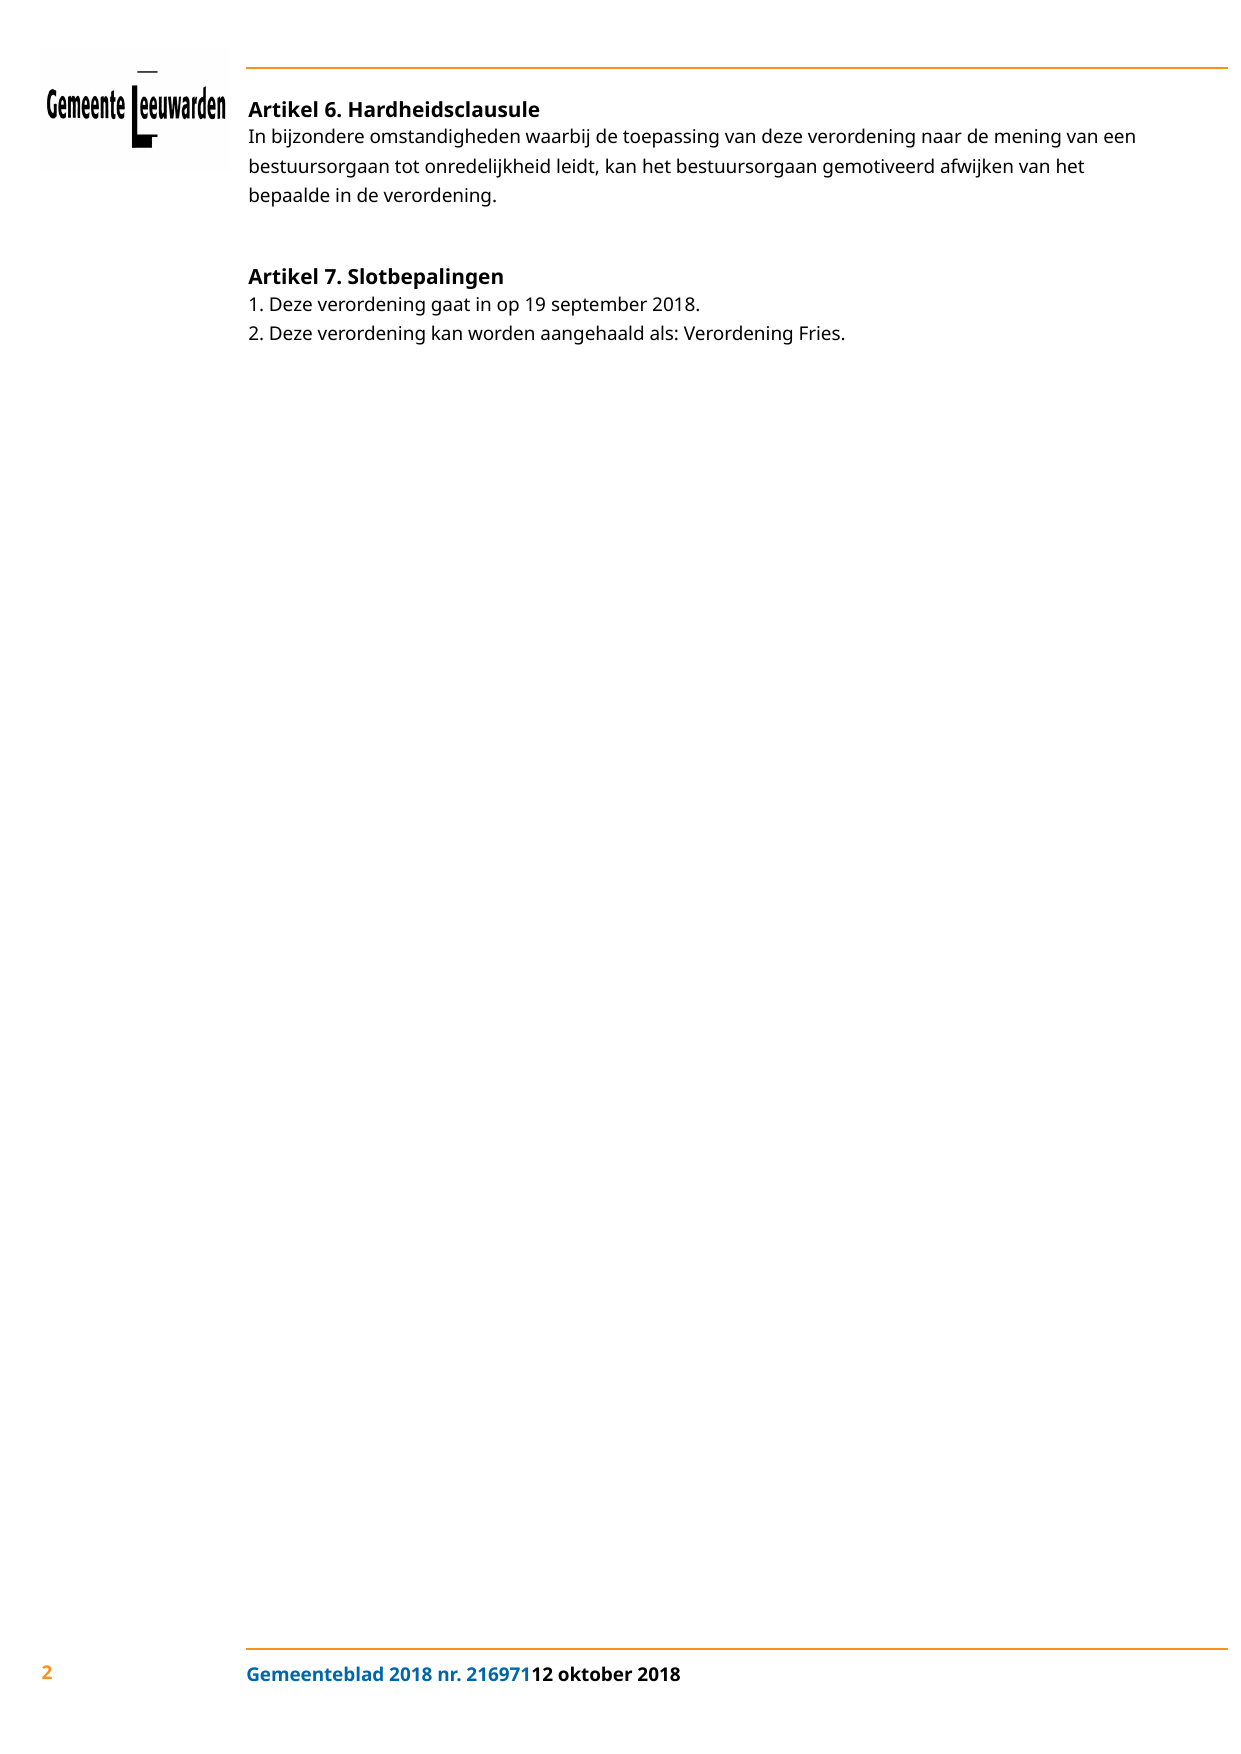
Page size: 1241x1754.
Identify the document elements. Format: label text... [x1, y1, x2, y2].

text Artikel 6. Hardheidsclausule [248, 95, 1152, 123]
picture [41, 47, 231, 172]
text In bijzondere omstandigheden waarbij de toepassing van deze verordening naar de mening van een bestuursorgaan tot onredelijkheid leidt, kan het bestuursorgaan gemotiveerd afwijken van het bepaalde in de verordening. [248, 123, 1152, 208]
text 1. Deze verordening gaat in op 19 september 2018. [248, 291, 1152, 317]
text Artikel 7. Slotbepalingen [248, 262, 1152, 291]
text 2. Deze verordening kan worden aangehaald als: Verordening Fries. [248, 320, 1152, 346]
